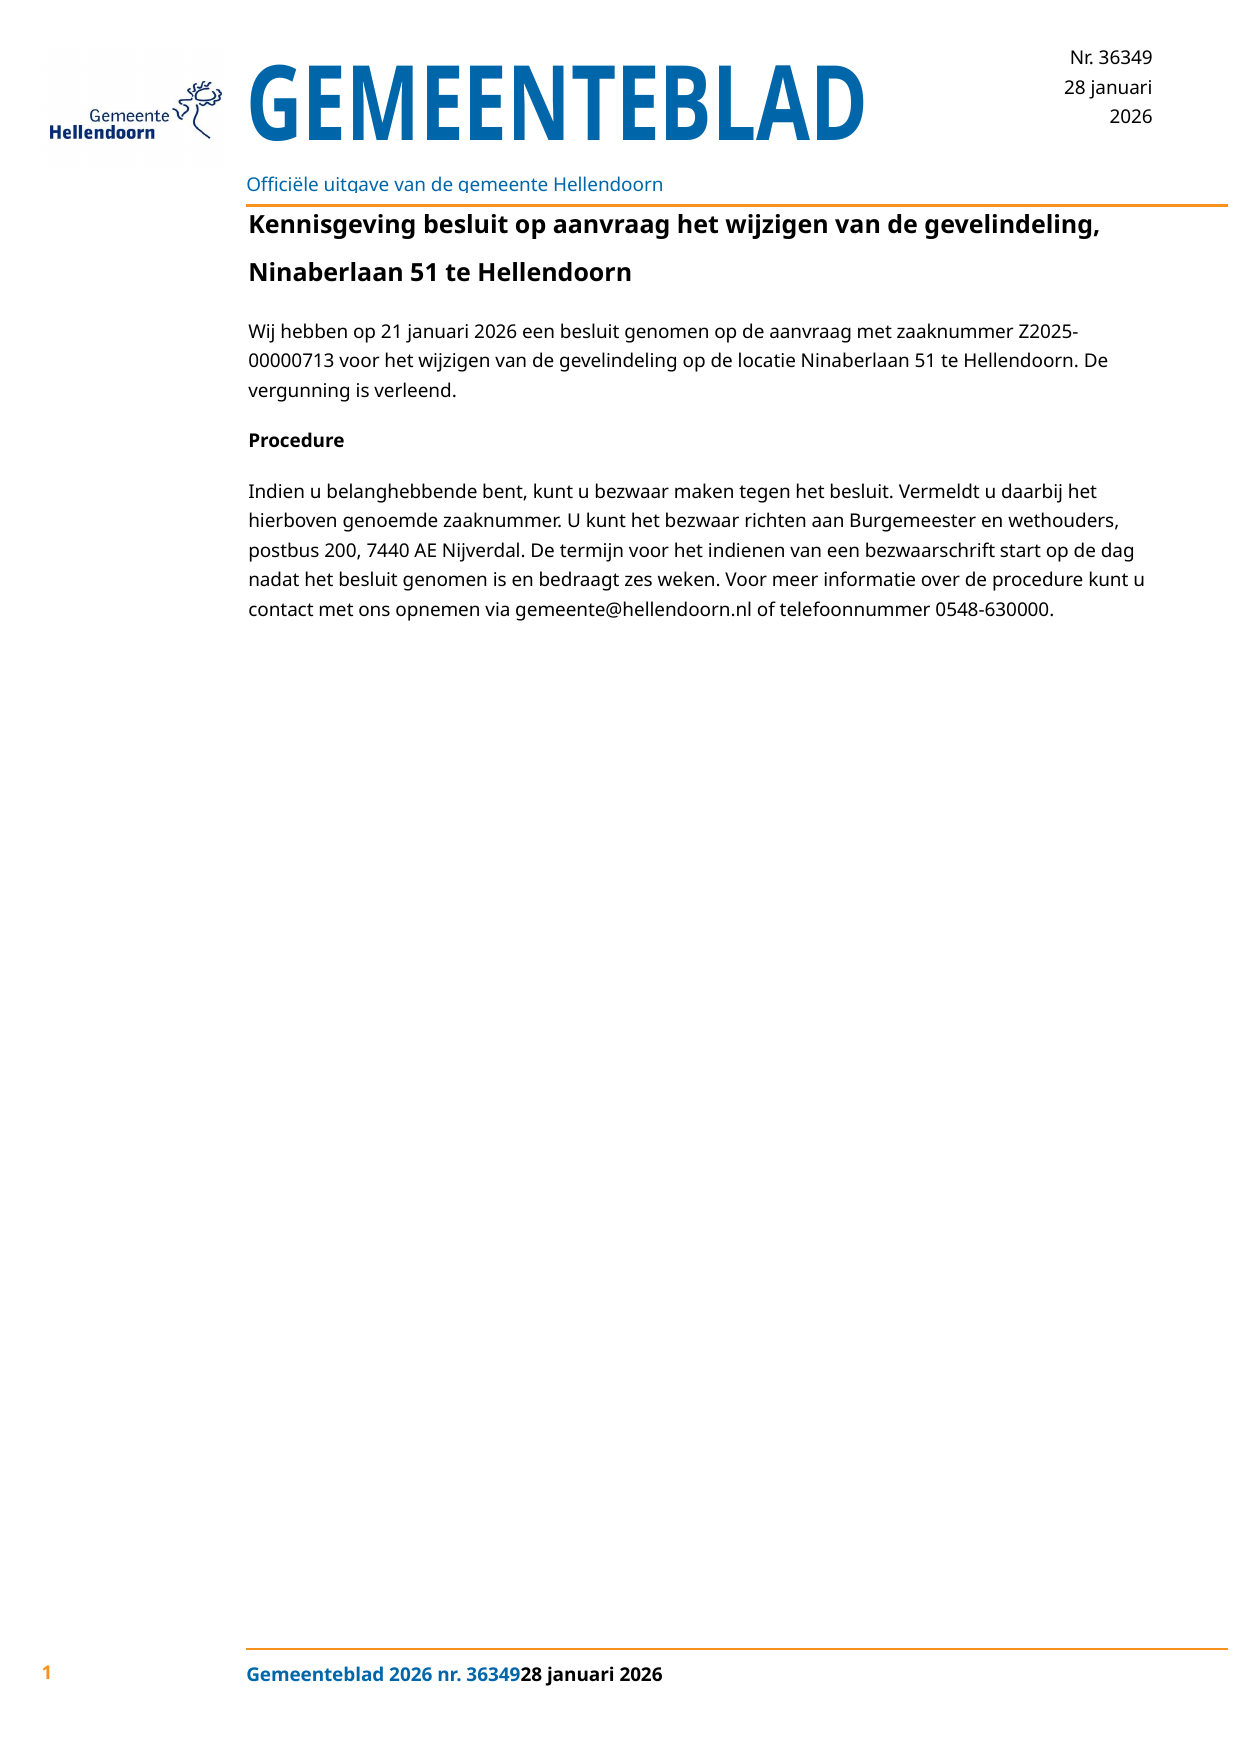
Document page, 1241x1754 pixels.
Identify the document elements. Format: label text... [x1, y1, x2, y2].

text Kennisgeving besluit op aanvraag het wijzigen van de gevelindeling, Ninaberlaan 51 te Hellendoorn [248, 207, 1152, 288]
text Procedure [248, 427, 1152, 453]
picture [41, 47, 231, 172]
text Wij hebben op 21 januari 2026 een besluit genomen op de aanvraag met zaaknummer Z2025-00000713 voor het wijzigen van de gevelindeling op de locatie Ninaberlaan 51 te Hellendoorn. De vergunning is verleend. [248, 318, 1152, 403]
text Indien u belanghebbende bent, kunt u bezwaar maken tegen het besluit. Vermeldt u daarbij het hierboven genoemde zaaknummer. U kunt het bezwaar richten aan Burgemeester en wethouders, postbus 200, 7440 AE Nijverdal. De termijn voor het indienen van een bezwaarschrift start op de dag nadat het besluit genomen is en bedraagt zes weken. Voor meer informatie over de procedure kunt u contact met ons opnemen via gemeente@hellendoorn.nl of telefoonnummer 0548-630000. [248, 478, 1152, 622]
